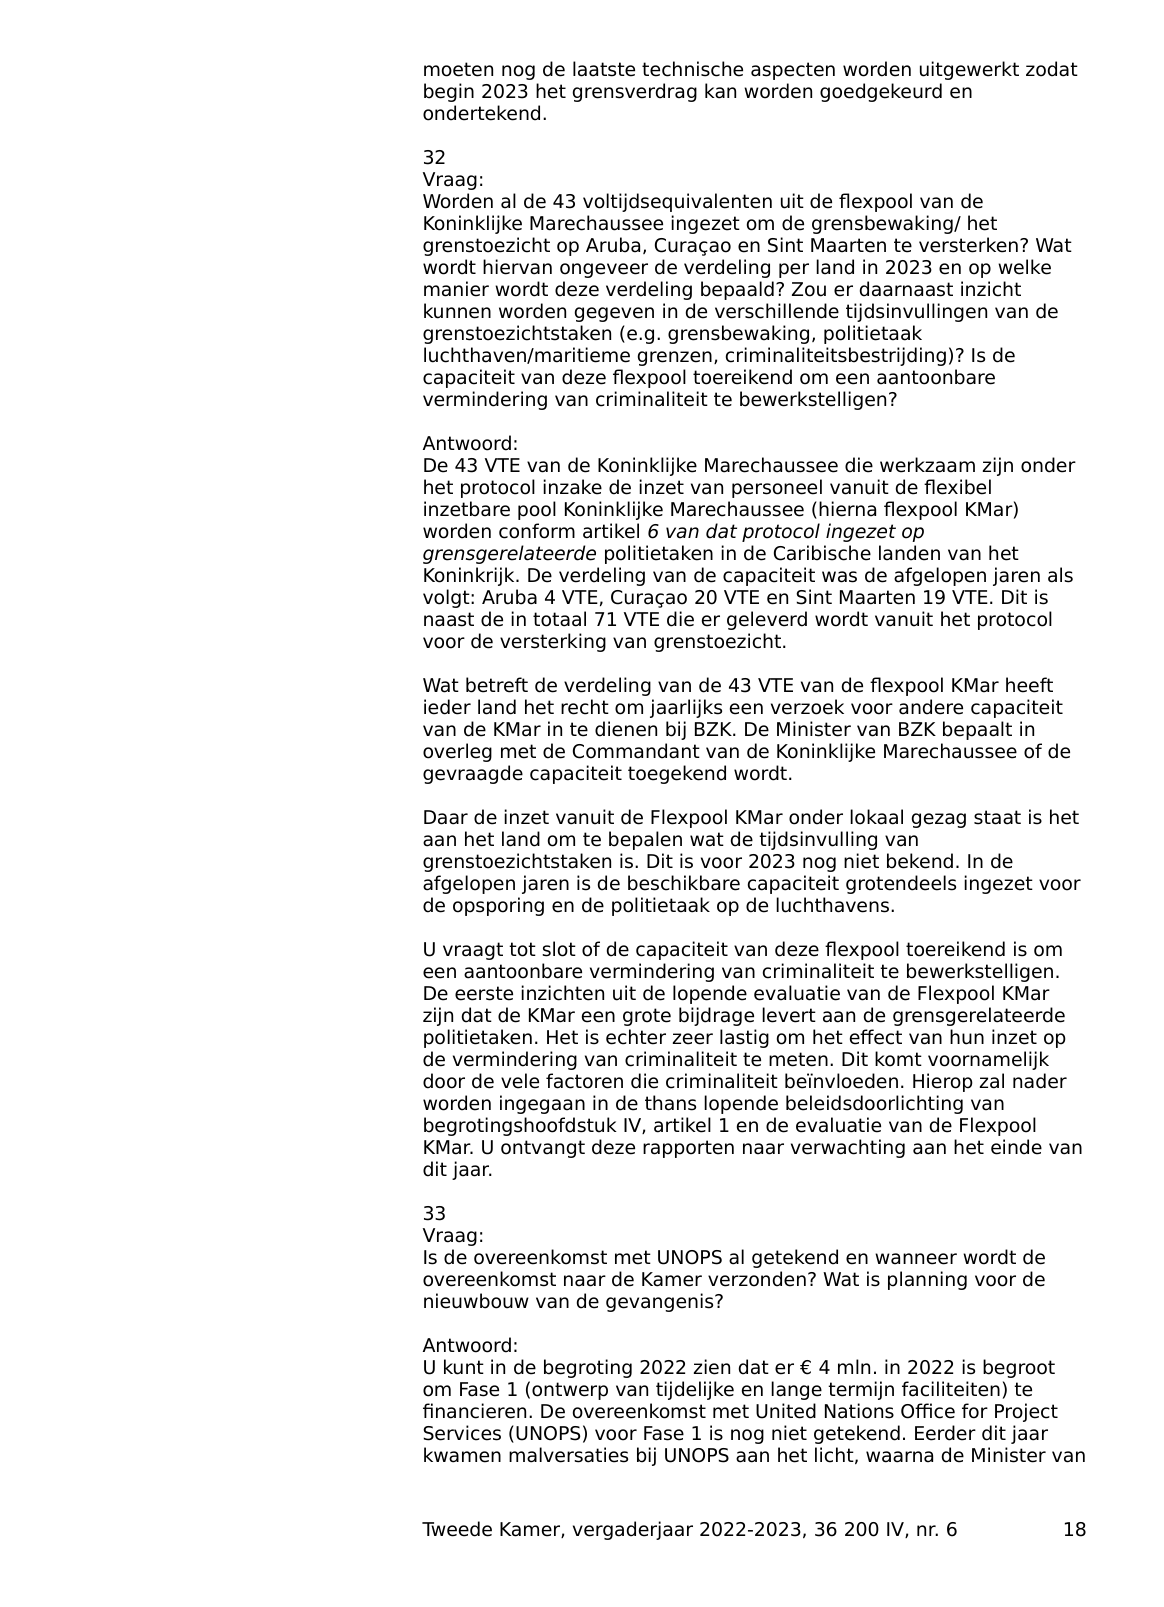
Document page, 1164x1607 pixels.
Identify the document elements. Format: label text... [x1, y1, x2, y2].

text Is de overeenkomst met UNOPS al getekend en wanneer wordt de overeenkomst naar de Kamer verzonden? Wat is planning voor de nieuwbouw van de gevangenis? [422, 1247, 1087, 1313]
text Daar de inzet vanuit de Flexpool KMar onder lokaal gezag staat is het aan het land om te bepalen wat de tijdsinvulling van grenstoezichtstaken is. Dit is voor 2023 nog niet bekend. In de afgelopen jaren is de beschikbare capaciteit grotendeels ingezet voor de opsporing en de politietaak op de luchthavens. [422, 807, 1087, 917]
text De 43 VTE van de Koninklijke Marechaussee die werkzaam zijn onder het protocol inzake de inzet van personeel vanuit de flexibel inzetbare pool Koninklijke Marechaussee (hierna flexpool KMar) worden conform artikel 6 van dat protocol ingezet op grensgerelateerde politietaken in de Caribische landen van het Koninkrijk. De verdeling van de capaciteit was de afgelopen jaren als volgt: Aruba 4 VTE, Curaçao 20 VTE en Sint Maarten 19 VTE. Dit is naast de in totaal 71 VTE die er geleverd wordt vanuit het protocol voor de versterking van grenstoezicht. [422, 455, 1087, 653]
text Antwoord: [422, 1335, 1087, 1357]
text 33 [422, 1203, 1087, 1225]
text moeten nog de laatste technische aspecten worden uitgewerkt zodat begin 2023 het grensverdrag kan worden goedgekeurd en ondertekend. [422, 59, 1087, 125]
text U vraagt tot slot of de capaciteit van deze flexpool toereikend is om een aantoonbare vermindering van criminaliteit te bewerkstelligen. De eerste inzichten uit de lopende evaluatie van de Flexpool KMar zijn dat de KMar een grote bijdrage levert aan de grensgerelateerde politietaken. Het is echter zeer lastig om het effect van hun inzet op de vermindering van criminaliteit te meten. Dit komt voornamelijk door de vele factoren die criminaliteit beïnvloeden. Hierop zal nader worden ingegaan in de thans lopende beleidsdoorlichting van begrotingshoofdstuk IV, artikel 1 en de evaluatie van de Flexpool KMar. U ontvangt deze rapporten naar verwachting aan het einde van dit jaar. [422, 939, 1087, 1181]
text Vraag: [422, 169, 1087, 191]
text Antwoord: [422, 433, 1087, 455]
text Vraag: [422, 1225, 1087, 1247]
text 32 [422, 147, 1087, 169]
text U kunt in de begroting 2022 zien dat er € 4 mln. in 2022 is begroot om Fase 1 (ontwerp van tijdelijke en lange termijn faciliteiten) te financieren. De overeenkomst met United Nations Office for Project Services (UNOPS) voor Fase 1 is nog niet getekend. Eerder dit jaar kwamen malversaties bij UNOPS aan het licht, waarna de Minister van [422, 1357, 1087, 1467]
text Wat betreft de verdeling van de 43 VTE van de flexpool KMar heeft ieder land het recht om jaarlijks een verzoek voor andere capaciteit van de KMar in te dienen bij BZK. De Minister van BZK bepaalt in overleg met de Commandant van de Koninklijke Marechaussee of de gevraagde capaciteit toegekend wordt. [422, 675, 1087, 785]
text Worden al de 43 voltijdsequivalenten uit de flexpool van de Koninklijke Marechaussee ingezet om de grensbewaking/ het grenstoezicht op Aruba, Curaçao en Sint Maarten te versterken? Wat wordt hiervan ongeveer de verdeling per land in 2023 en op welke manier wordt deze verdeling bepaald? Zou er daarnaast inzicht kunnen worden gegeven in de verschillende tijdsinvullingen van de grenstoezichtstaken (e.g. grensbewaking, politietaak luchthaven/maritieme grenzen, criminaliteitsbestrijding)? Is de capaciteit van deze flexpool toereikend om een aantoonbare vermindering van criminaliteit te bewerkstelligen? [422, 191, 1087, 411]
